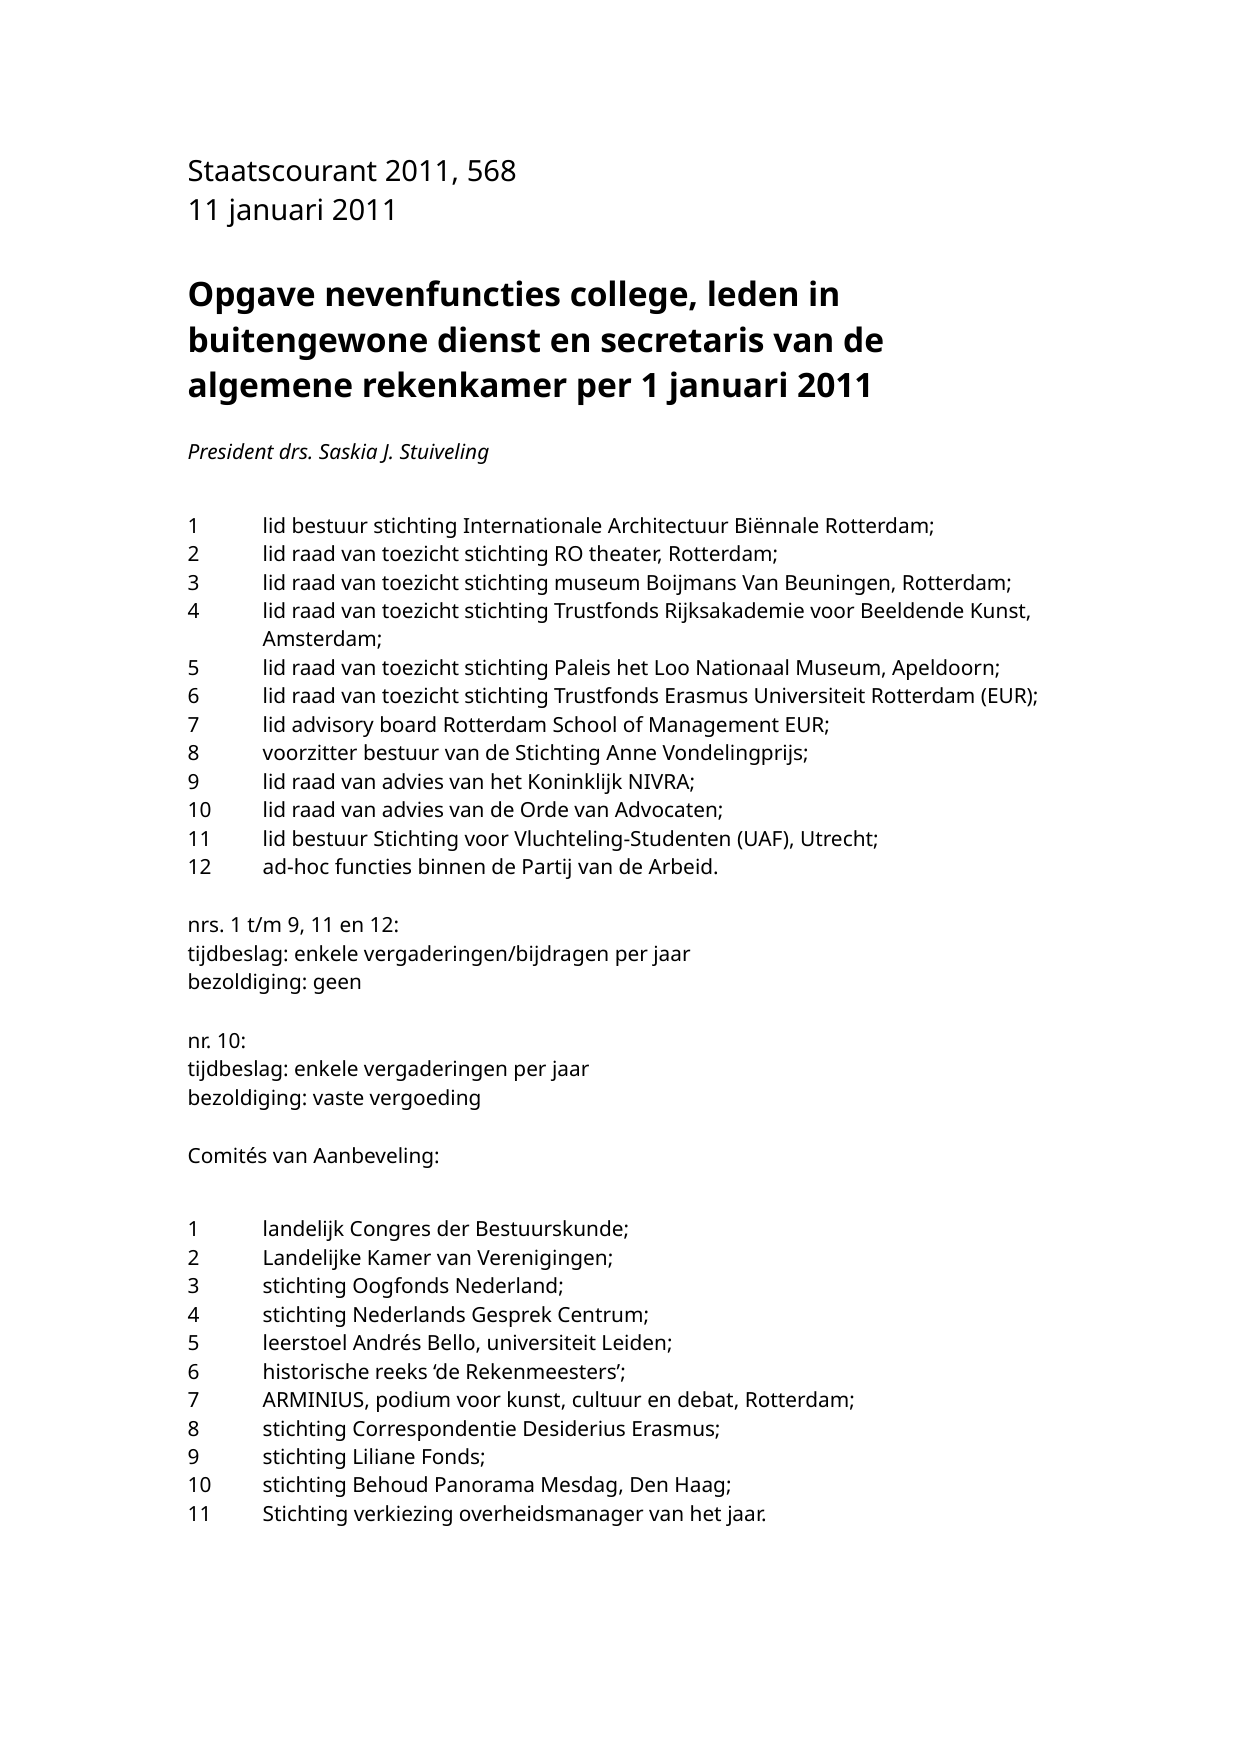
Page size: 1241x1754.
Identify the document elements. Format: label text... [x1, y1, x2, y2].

list ARMINIUS, podium voor kunst, cultuur en debat, Rotterdam; [187, 1385, 1053, 1414]
subtitle Opgave nevenfuncties college, leden in buitengewone dienst en secretaris van de algemene rekenkamer per 1 januari 2011 [187, 271, 1053, 407]
list lid raad van advies van de Orde van Advocaten; [187, 795, 1053, 824]
text 11 januari 2011 [187, 190, 1053, 229]
text bezoldiging: geen [187, 967, 1053, 996]
list ad-hoc functies binnen de Partij van de Arbeid. [187, 852, 1053, 881]
list stichting Behoud Panorama Mesdag, Den Haag; [187, 1471, 1053, 1499]
list stichting Nederlands Gesprek Centrum; [187, 1300, 1053, 1328]
list lid raad van toezicht stichting museum Boijmans Van Beuningen, Rotterdam; [187, 568, 1053, 596]
text Staatscourant 2011, 568 [187, 150, 1053, 190]
list landelijk Congres der Bestuurskunde; [187, 1214, 1053, 1243]
text Comités van Aanbeveling: [187, 1141, 1053, 1169]
text nrs. 1 t/m 9, 11 en 12: [187, 911, 1053, 939]
list lid bestuur Stichting voor Vluchteling-Studenten (UAF), Utrecht; [187, 824, 1053, 852]
list stichting Liliane Fonds; [187, 1442, 1053, 1471]
list lid bestuur stichting Internationale Architectuur Biënnale Rotterdam; [187, 511, 1053, 539]
list leerstoel Andrés Bello, universiteit Leiden; [187, 1328, 1053, 1357]
list lid raad van toezicht stichting RO theater, Rotterdam; [187, 539, 1053, 568]
list lid raad van advies van het Koninklijk NIVRA; [187, 767, 1053, 795]
list lid raad van toezicht stichting Paleis het Loo Nationaal Museum, Apeldoorn; [187, 653, 1053, 681]
list historische reeks ‘de Rekenmeesters’; [187, 1357, 1053, 1385]
list lid raad van toezicht stichting Trustfonds Rijksakademie voor Beeldende Kunst, Amsterdam; [187, 596, 1053, 653]
text bezoldiging: vaste vergoeding [187, 1083, 1053, 1111]
text nr. 10: [187, 1026, 1053, 1054]
list lid raad van toezicht stichting Trustfonds Erasmus Universiteit Rotterdam (EUR); [187, 681, 1053, 710]
list Landelijke Kamer van Verenigingen; [187, 1243, 1053, 1271]
list stichting Oogfonds Nederland; [187, 1271, 1053, 1300]
list Stichting verkiezing overheidsmanager van het jaar. [187, 1499, 1053, 1527]
text tijdbeslag: enkele vergaderingen per jaar [187, 1054, 1053, 1083]
text tijdbeslag: enkele vergaderingen/bijdragen per jaar [187, 939, 1053, 967]
text President drs. Saskia J. Stuiveling [187, 437, 1053, 466]
list lid advisory board Rotterdam School of Management EUR; [187, 710, 1053, 738]
list stichting Correspondentie Desiderius Erasmus; [187, 1414, 1053, 1442]
list voorzitter bestuur van de Stichting Anne Vondelingprijs; [187, 738, 1053, 767]
